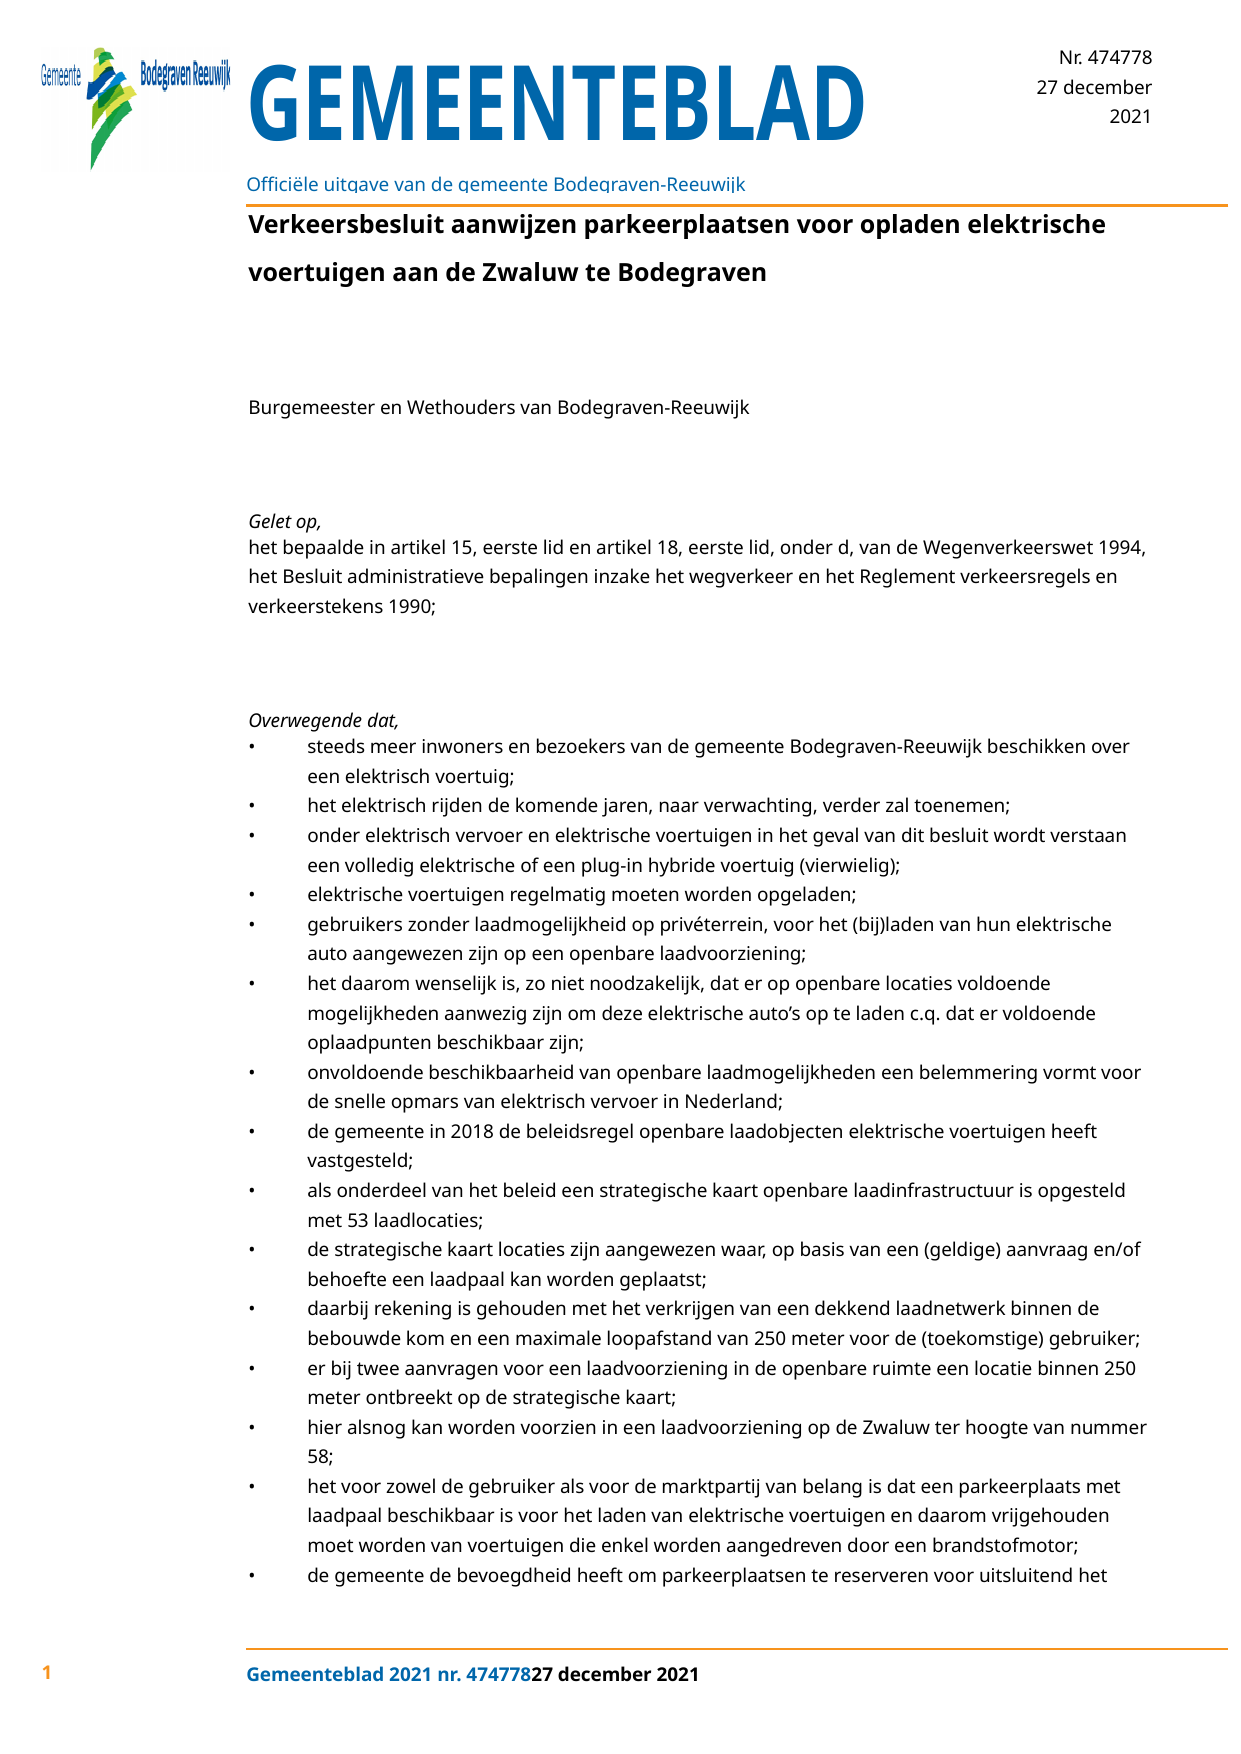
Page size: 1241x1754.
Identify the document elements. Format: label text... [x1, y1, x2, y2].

list de strategische kaart locaties zijn aangewezen waar, op basis van een (geldige) aanvraag en/of behoefte een laadpaal kan worden geplaatst; [248, 1236, 1152, 1292]
list het voor zowel de gebruiker als voor de marktpartij van belang is dat een parkeerplaats met laadpaal beschikbaar is voor het laden van elektrische voertuigen en daarom vrijgehouden moet worden van voertuigen die enkel worden aangedreven door een brandstofmotor; [248, 1473, 1152, 1558]
list gebruikers zonder laadmogelijkheid op privéterrein, voor het (bij)laden van hun elektrische auto aangewezen zijn op een openbare laadvoorziening; [248, 911, 1152, 966]
list het elektrisch rijden de komende jaren, naar verwachting, verder zal toenemen; [248, 793, 1152, 818]
text Burgemeester en Wethouders van Bodegraven-Reeuwijk [248, 394, 1152, 420]
text Overwegende dat, [248, 708, 1152, 733]
list elektrische voertuigen regelmatig moeten worden opgeladen; [248, 881, 1152, 907]
list daarbij rekening is gehouden met het verkrijgen van een dekkend laadnetwerk binnen de bebouwde kom en een maximale loopafstand van 250 meter voor de (toekomstige) gebruiker; [248, 1296, 1152, 1351]
list hier alsnog kan worden voorzien in een laadvoorziening op de Zwaluw ter hoogte van nummer 58; [248, 1414, 1152, 1469]
list als onderdeel van het beleid een strategische kaart openbare laadinfrastructuur is opgesteld met 53 laadlocaties; [248, 1177, 1152, 1232]
text het bepaalde in artikel 15, eerste lid en artikel 18, eerste lid, onder d, van de Wegenverkeerswet 1994, het Besluit administratieve bepalingen inzake het wegverkeer en het Reglement verkeersregels en verkeerstekens 1990; [248, 534, 1152, 619]
list de gemeente de bevoegdheid heeft om parkeerplaatsen te reserveren voor uitsluitend het [248, 1562, 1152, 1587]
list er bij twee aanvragen voor een laadvoorziening in de openbare ruimte een locatie binnen 250 meter ontbreekt op de strategische kaart; [248, 1355, 1152, 1410]
list onvoldoende beschikbaarheid van openbare laadmogelijkheden een belemmering vormt voor de snelle opmars van elektrisch vervoer in Nederland; [248, 1059, 1152, 1114]
list onder elektrisch vervoer en elektrische voertuigen in het geval van dit besluit wordt verstaan een volledig elektrische of een plug-in hybride voertuig (vierwielig); [248, 822, 1152, 877]
picture [41, 47, 231, 172]
text Verkeersbesluit aanwijzen parkeerplaatsen voor opladen elektrische voertuigen aan de Zwaluw te Bodegraven [248, 207, 1152, 288]
text Gelet op, [248, 508, 1152, 534]
list het daarom wenselijk is, zo niet noodzakelijk, dat er op openbare locaties voldoende mogelijkheden aanwezig zijn om deze elektrische auto’s op te laden c.q. dat er voldoende oplaadpunten beschikbaar zijn; [248, 970, 1152, 1055]
list de gemeente in 2018 de beleidsregel openbare laadobjecten elektrische voertuigen heeft vastgesteld; [248, 1118, 1152, 1173]
list steeds meer inwoners en bezoekers van de gemeente Bodegraven-Reeuwijk beschikken over een elektrisch voertuig; [248, 733, 1152, 789]
